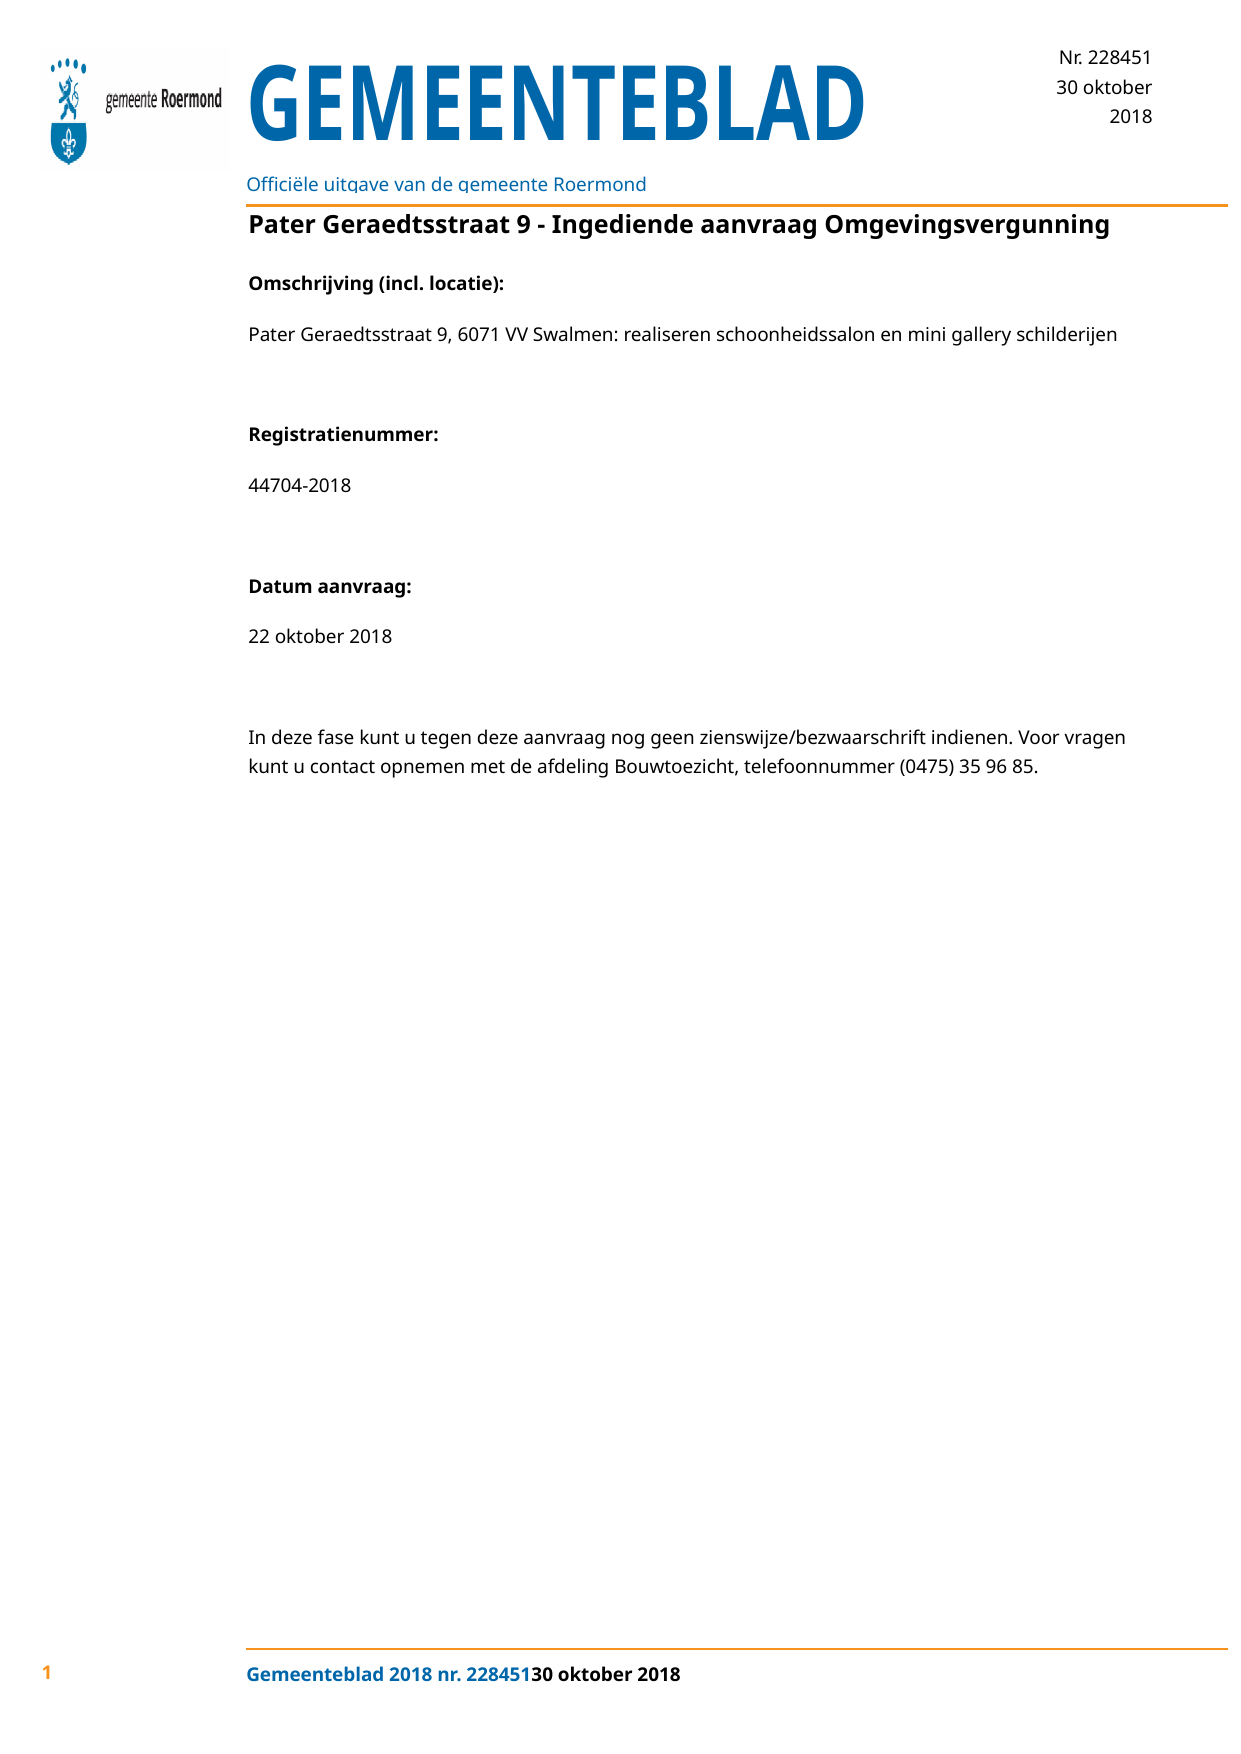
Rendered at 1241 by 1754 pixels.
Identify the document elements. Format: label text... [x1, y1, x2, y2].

text Pater Geraedtsstraat 9 - Ingediende aanvraag Omgevingsvergunning [248, 207, 1152, 241]
text Omschrijving (incl. locatie): [248, 270, 1152, 296]
text Registratienummer: [248, 422, 1152, 447]
text Pater Geraedtsstraat 9, 6071 VV Swalmen: realiseren schoonheidssalon en mini gallery schilderijen [248, 321, 1152, 346]
text In deze fase kunt u tegen deze aanvraag nog geen zienswijze/bezwaarschrift indienen. Voor vragen kunt u contact opnemen met de afdeling Bouwtoezicht, telefoonnummer (0475) 35 96 85. [248, 724, 1152, 779]
picture [41, 47, 231, 172]
text Datum aanvraag: [248, 573, 1152, 598]
text 22 oktober 2018 [248, 623, 1152, 649]
text 44704-2018 [248, 472, 1152, 498]
